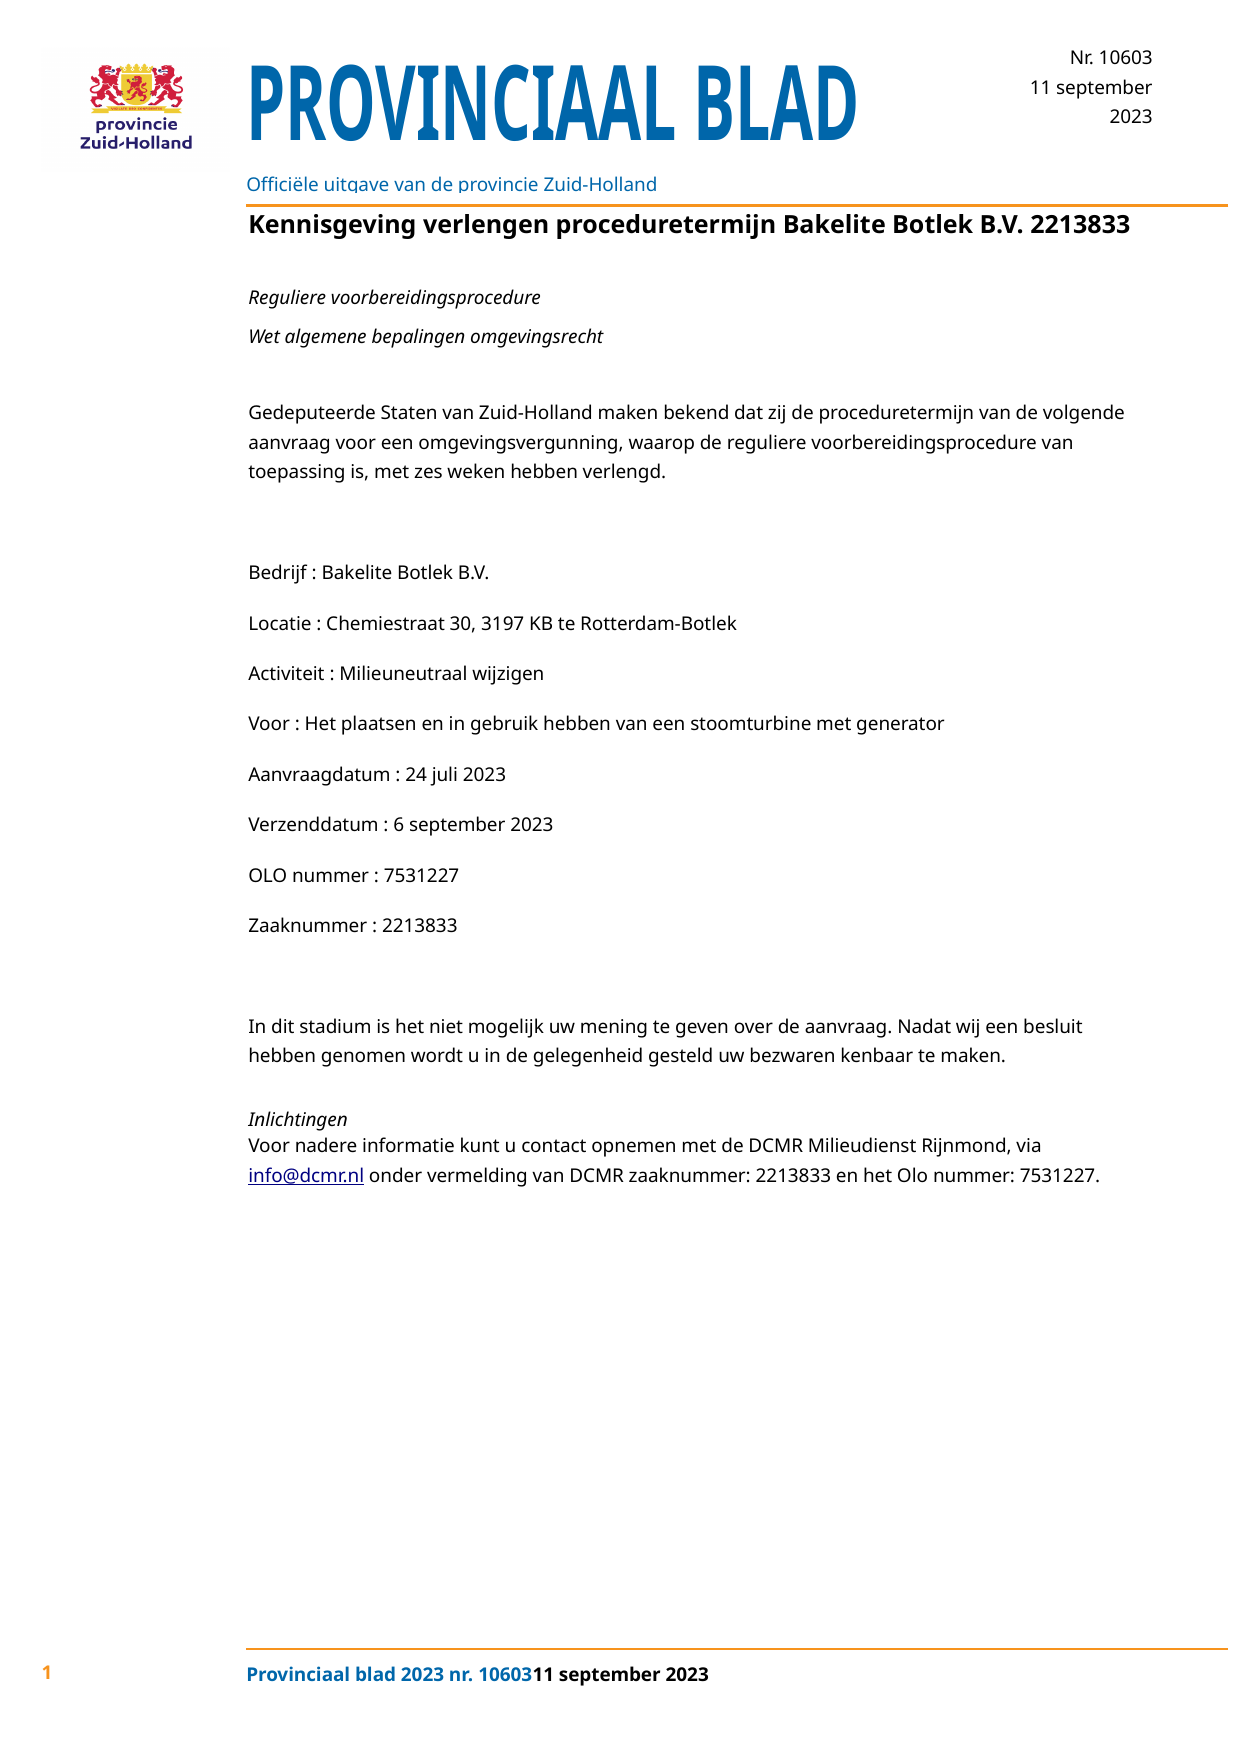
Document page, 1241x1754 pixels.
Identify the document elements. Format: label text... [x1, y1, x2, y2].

text Activiteit : Milieuneutraal wijzigen [248, 660, 1152, 686]
text Inlichtingen [248, 1107, 1152, 1132]
text Kennisgeving verlengen proceduretermijn Bakelite Botlek B.V. 2213833 [248, 207, 1152, 241]
text Aanvraagdatum : 24 juli 2023 [248, 761, 1152, 787]
text Voor : Het plaatsen en in gebruik hebben van een stoomturbine met generator [248, 711, 1152, 736]
text OLO nummer : 7531227 [248, 862, 1152, 887]
text Gedeputeerde Staten van Zuid-Holland maken bekend dat zij de proceduretermijn van de volgende aanvraag voor een omgevingsvergunning, waarop de reguliere voorbereidingsprocedure van toepassing is, met zes weken hebben verlengd. [248, 399, 1152, 484]
text Locatie : Chemiestraat 30, 3197 KB te Rotterdam-Botlek [248, 610, 1152, 635]
text In dit stadium is het niet mogelijk uw mening te geven over de aanvraag. Nadat wij een besluit hebben genomen wordt u in de gelegenheid gesteld uw bezwaren kenbaar te maken. [248, 1013, 1152, 1068]
text Verzenddatum : 6 september 2023 [248, 811, 1152, 837]
text Bedrijf : Bakelite Botlek B.V. [248, 559, 1152, 585]
text Reguliere voorbereidingsprocedure [248, 284, 1152, 309]
text Voor nadere informatie kunt u contact opnemen met de DCMR Milieudienst Rijnmond, via info@dcmr.nl onder vermelding van DCMR zaaknummer: 2213833 en het Olo nummer: 7531227. [248, 1132, 1152, 1188]
text Zaaknummer : 2213833 [248, 912, 1152, 938]
text Wet algemene bepalingen omgevingsrecht [248, 323, 1152, 349]
picture [41, 47, 231, 172]
